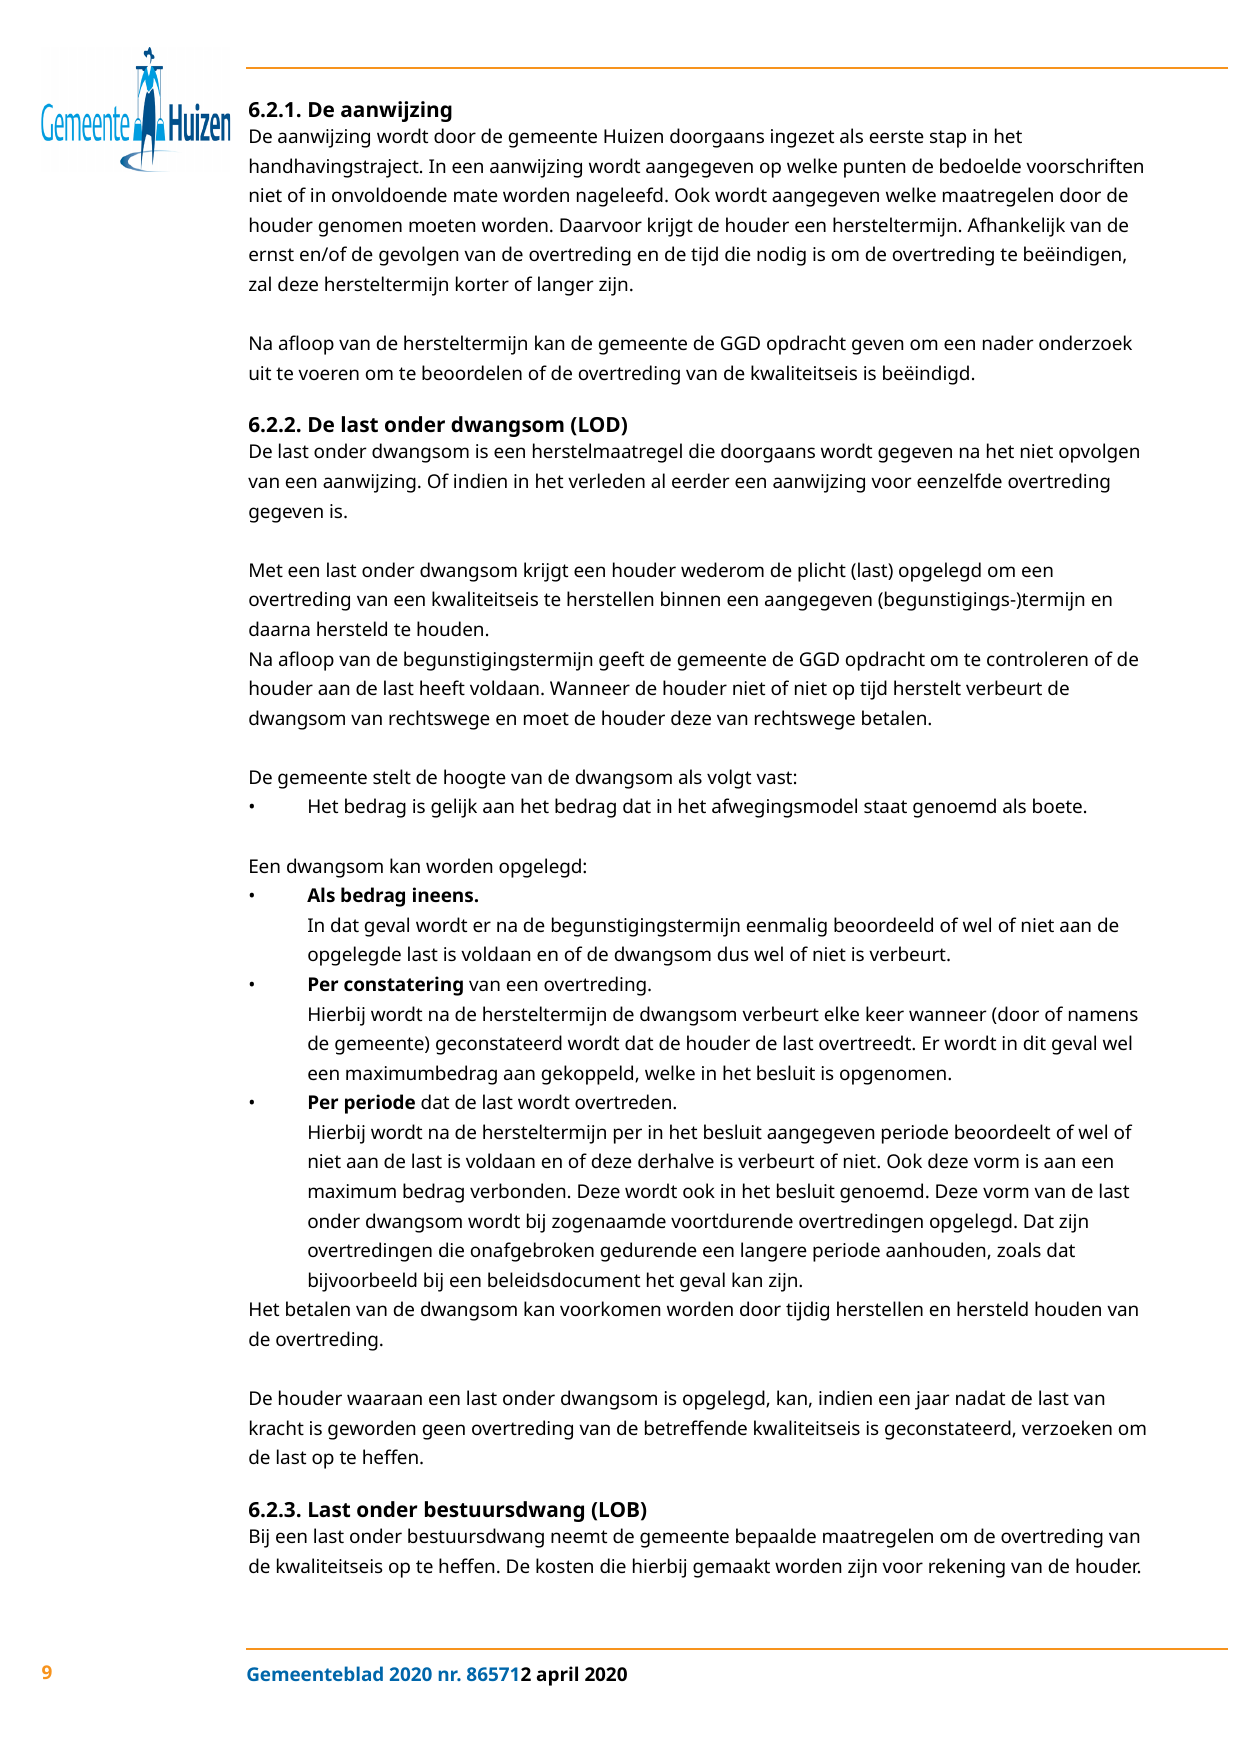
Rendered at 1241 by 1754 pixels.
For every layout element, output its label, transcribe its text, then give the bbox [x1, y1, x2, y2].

text De aanwijzing wordt door de gemeente Huizen doorgaans ingezet als eerste stap in het handhavingstraject. In een aanwijzing wordt aangegeven op welke punten de bedoelde voorschriften niet of in onvoldoende mate worden nageleefd. Ook wordt aangegeven welke maatregelen door de houder genomen moeten worden. Daarvoor krijgt de houder een hersteltermijn. Afhankelijk van de ernst en/of de gevolgen van de overtreding en de tijd die nodig is om de overtreding te beëindigen, zal deze hersteltermijn korter of langer zijn. [248, 123, 1152, 297]
text Na afloop van de begunstigingstermijn geeft de gemeente de GGD opdracht om te controleren of de houder aan de last heeft voldaan. Wanneer de houder niet of niet op tijd herstelt verbeurt de dwangsom van rechtswege en moet de houder deze van rechtswege betalen. [248, 646, 1152, 731]
list Het bedrag is gelijk aan het bedrag dat in het afwegingsmodel staat genoemd als boete. [248, 794, 1152, 819]
list Per constatering van een overtreding. [248, 971, 1152, 997]
text Het betalen van de dwangsom kan voorkomen worden door tijdig herstellen en hersteld houden van de overtreding. [248, 1297, 1152, 1352]
list Hierbij wordt na de hersteltermijn de dwangsom verbeurt elke keer wanneer (door of namens de gemeente) geconstateerd wordt dat de houder de last overtreedt. Er wordt in dit geval wel een maximumbedrag aan gekoppeld, welke in het besluit is opgenomen. [248, 1001, 1152, 1086]
text De houder waaraan een last onder dwangsom is opgelegd, kan, indien een jaar nadat de last van kracht is geworden geen overtreding van de betreffende kwaliteitseis is geconstateerd, verzoeken om de last op te heffen. [248, 1385, 1152, 1470]
text Na afloop van de hersteltermijn kan de gemeente de GGD opdracht geven om een nader onderzoek uit te voeren om te beoordelen of de overtreding van de kwaliteitseis is beëindigd. [248, 330, 1152, 386]
text Een dwangsom kan worden opgelegd: [248, 853, 1152, 879]
list Als bedrag ineens. [248, 882, 1152, 908]
picture [41, 47, 231, 172]
text 6.2.3. Last onder bestuursdwang (LOB) [248, 1495, 1152, 1523]
text 6.2.2. De last onder dwangsom (LOD) [248, 410, 1152, 439]
text 6.2.1. De aanwijzing [248, 95, 1152, 123]
list Per periode dat de last wordt overtreden. [248, 1089, 1152, 1115]
list In dat geval wordt er na de begunstigingstermijn eenmalig beoordeeld of wel of niet aan de opgelegde last is voldaan en of de dwangsom dus wel of niet is verbeurt. [248, 912, 1152, 967]
text De last onder dwangsom is een herstelmaatregel die doorgaans wordt gegeven na het niet opvolgen van een aanwijzing. Of indien in het verleden al eerder een aanwijzing voor eenzelfde overtreding gegeven is. [248, 439, 1152, 524]
list Hierbij wordt na de hersteltermijn per in het besluit aangegeven periode beoordeelt of wel of niet aan de last is voldaan en of deze derhalve is verbeurt of niet. Ook deze vorm is aan een maximum bedrag verbonden. Deze wordt ook in het besluit genoemd. Deze vorm van de last onder dwangsom wordt bij zogenaamde voortdurende overtredingen opgelegd. Dat zijn overtredingen die onafgebroken gedurende een langere periode aanhouden, zoals dat bijvoorbeeld bij een beleidsdocument het geval kan zijn. [248, 1119, 1152, 1293]
text Bij een last onder bestuursdwang neemt de gemeente bepaalde maatregelen om de overtreding van de kwaliteitseis op te heffen. De kosten die hierbij gemaakt worden zijn voor rekening van de houder. [248, 1523, 1152, 1579]
text Met een last onder dwangsom krijgt een houder wederom de plicht (last) opgelegd om een overtreding van een kwaliteitseis te herstellen binnen een aangegeven (begunstigings-)termijn en daarna hersteld te houden. [248, 557, 1152, 642]
text De gemeente stelt de hoogte van de dwangsom als volgt vast: [248, 764, 1152, 790]
